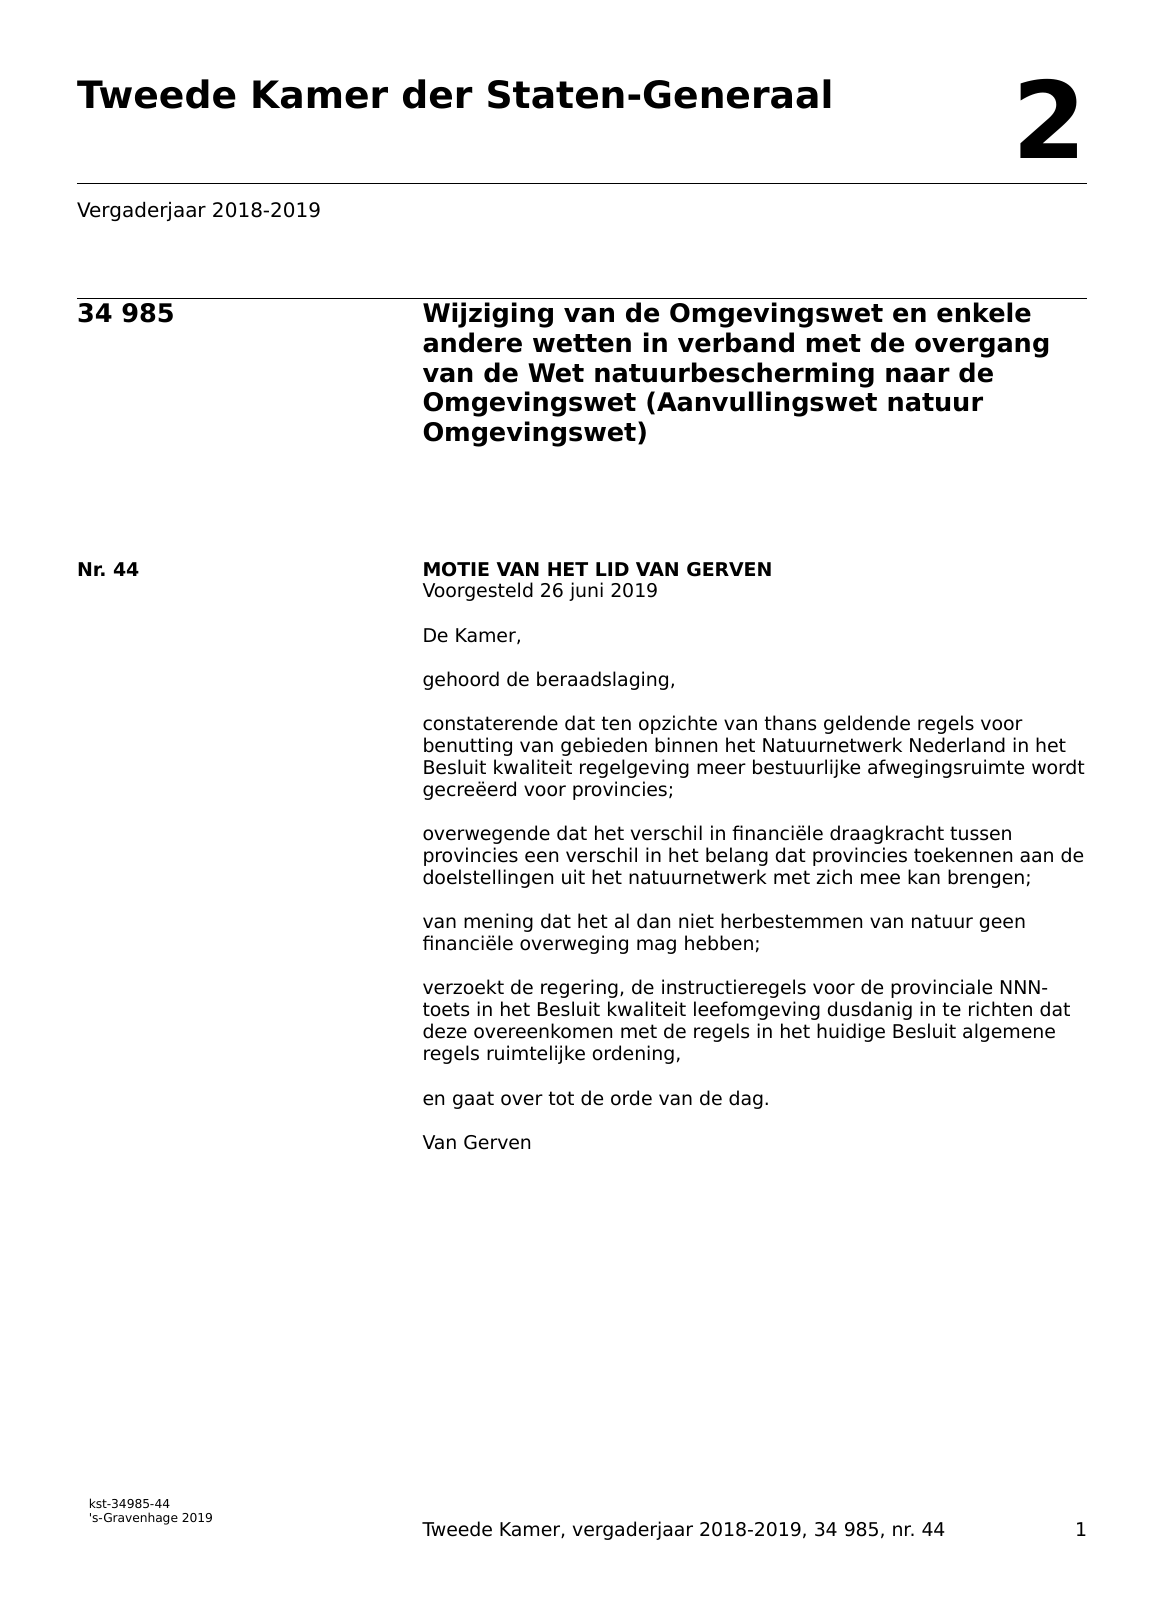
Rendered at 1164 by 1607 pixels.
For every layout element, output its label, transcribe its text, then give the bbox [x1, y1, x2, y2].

text De Kamer, [422, 624, 1087, 647]
text van mening dat het al dan niet herbestemmen van natuur geen financiële overweging mag hebben; [422, 911, 1087, 955]
subtitle Nr. 44 MOTIE VAN HET LID VAN GERVEN [77, 558, 1087, 580]
text overwegende dat het verschil in financiële draagkracht tussen provincies een verschil in het belang dat provincies toekennen aan de doelstellingen uit het natuurnetwerk met zich mee kan brengen; [422, 823, 1087, 889]
text Voorgesteld 26 juni 2019 [422, 580, 1087, 602]
text gehoord de beraadslaging, [422, 669, 1087, 691]
table_header Tweede Kamer der Staten-Generaal [77, 59, 886, 183]
table_header 2 [886, 59, 1087, 183]
text constaterende dat ten opzichte van thans geldende regels voor benutting van gebieden binnen het Natuurnetwerk Nederland in het Besluit kwaliteit regelgeving meer bestuurlijke afwegingsruimte wordt gecreëerd voor provincies; [422, 713, 1087, 801]
table_cell Vergaderjaar 2018-2019 [77, 184, 1087, 298]
text kst-34985-44 [88, 1497, 323, 1511]
text en gaat over tot de orde van de dag. [422, 1087, 1087, 1109]
text Van Gerven [422, 1132, 1087, 1153]
subtitle 34 985 Wijziging van de Omgevingswet en enkele andere wetten in verband met de overgang van de Wet natuurbescherming naar de Omgevingswet (Aanvullingswet natuur Omgevingswet) [77, 299, 1087, 447]
text verzoekt de regering, de instructieregels voor de provinciale NNN-toets in het Besluit kwaliteit leefomgeving dusdanig in te richten dat deze overeenkomen met de regels in het huidige Besluit algemene regels ruimtelijke ordening, [422, 977, 1087, 1065]
text 's-Gravenhage 2019 [88, 1511, 323, 1525]
